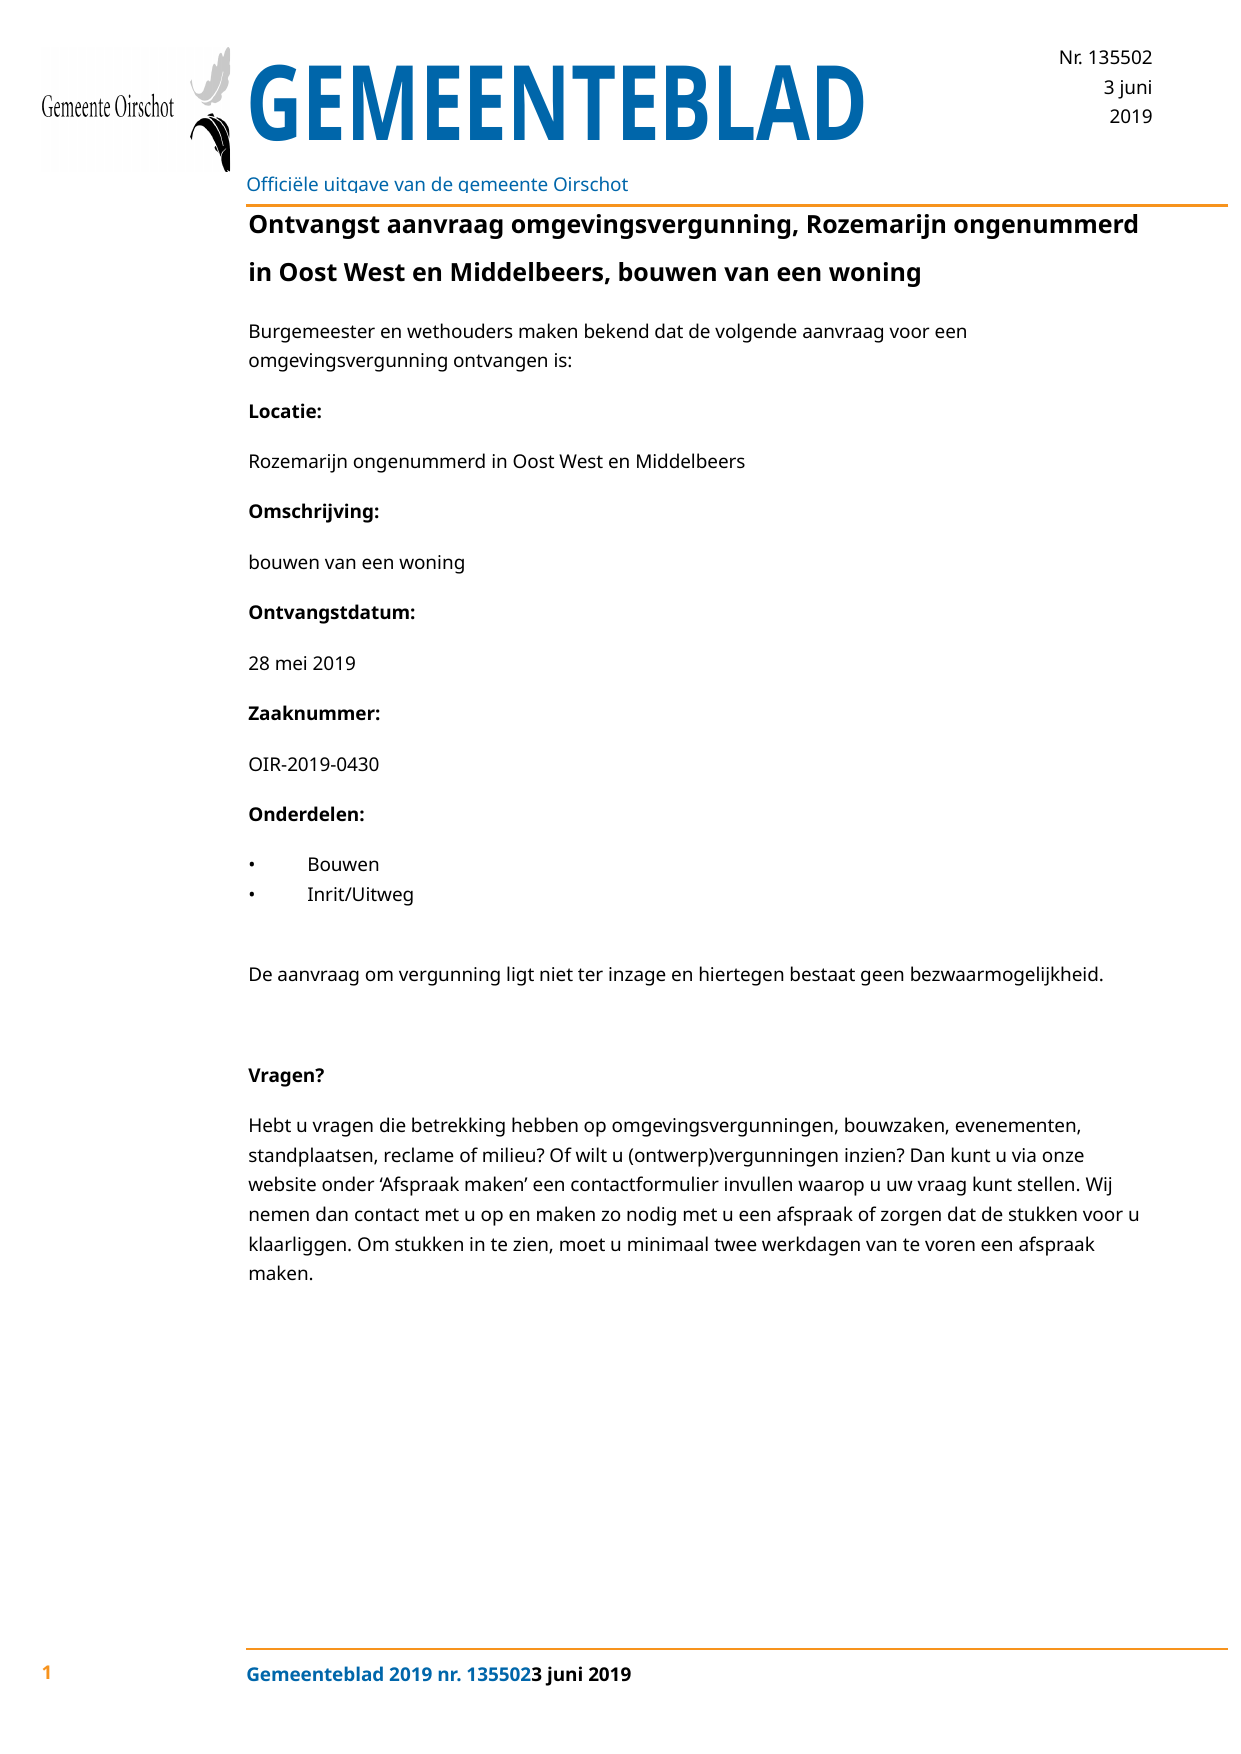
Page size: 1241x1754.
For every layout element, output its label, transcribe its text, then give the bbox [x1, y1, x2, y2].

picture [41, 47, 231, 172]
list Inrit/Uitweg [248, 881, 1152, 907]
text Ontvangst aanvraag omgevingsvergunning, Rozemarijn ongenummerd in Oost West en Middelbeers, bouwen van een woning [248, 207, 1152, 288]
text Burgemeester en wethouders maken bekend dat de volgende aanvraag voor een omgevingsvergunning ontvangen is: [248, 318, 1152, 373]
text Locatie: [248, 398, 1152, 424]
text bouwen van een woning [248, 549, 1152, 575]
text Vragen? [248, 1062, 1152, 1088]
text Omschrijving: [248, 499, 1152, 524]
text 28 mei 2019 [248, 650, 1152, 676]
text Rozemarijn ongenummerd in Oost West en Middelbeers [248, 448, 1152, 474]
text Ontvangstdatum: [248, 599, 1152, 625]
text Hebt u vragen die betrekking hebben op omgevingsvergunningen, bouwzaken, evenementen, standplaatsen, reclame of milieu? Of wilt u (ontwerp)vergunningen inzien? Dan kunt u via onze website onder ‘Afspraak maken’ een contactformulier invullen waarop u uw vraag kunt stellen. Wij nemen dan contact met u op en maken zo nodig met u een afspraak of zorgen dat de stukken voor u klaarliggen. Om stukken in te zien, moet u minimaal twee werkdagen van te voren een afspraak maken. [248, 1112, 1152, 1286]
text Onderdelen: [248, 801, 1152, 827]
text De aanvraag om vergunning ligt niet ter inzage en hiertegen bestaat geen bezwaarmogelijkheid. [248, 961, 1152, 987]
text Zaaknummer: [248, 700, 1152, 726]
list Bouwen [248, 852, 1152, 877]
text OIR-2019-0430 [248, 751, 1152, 777]
